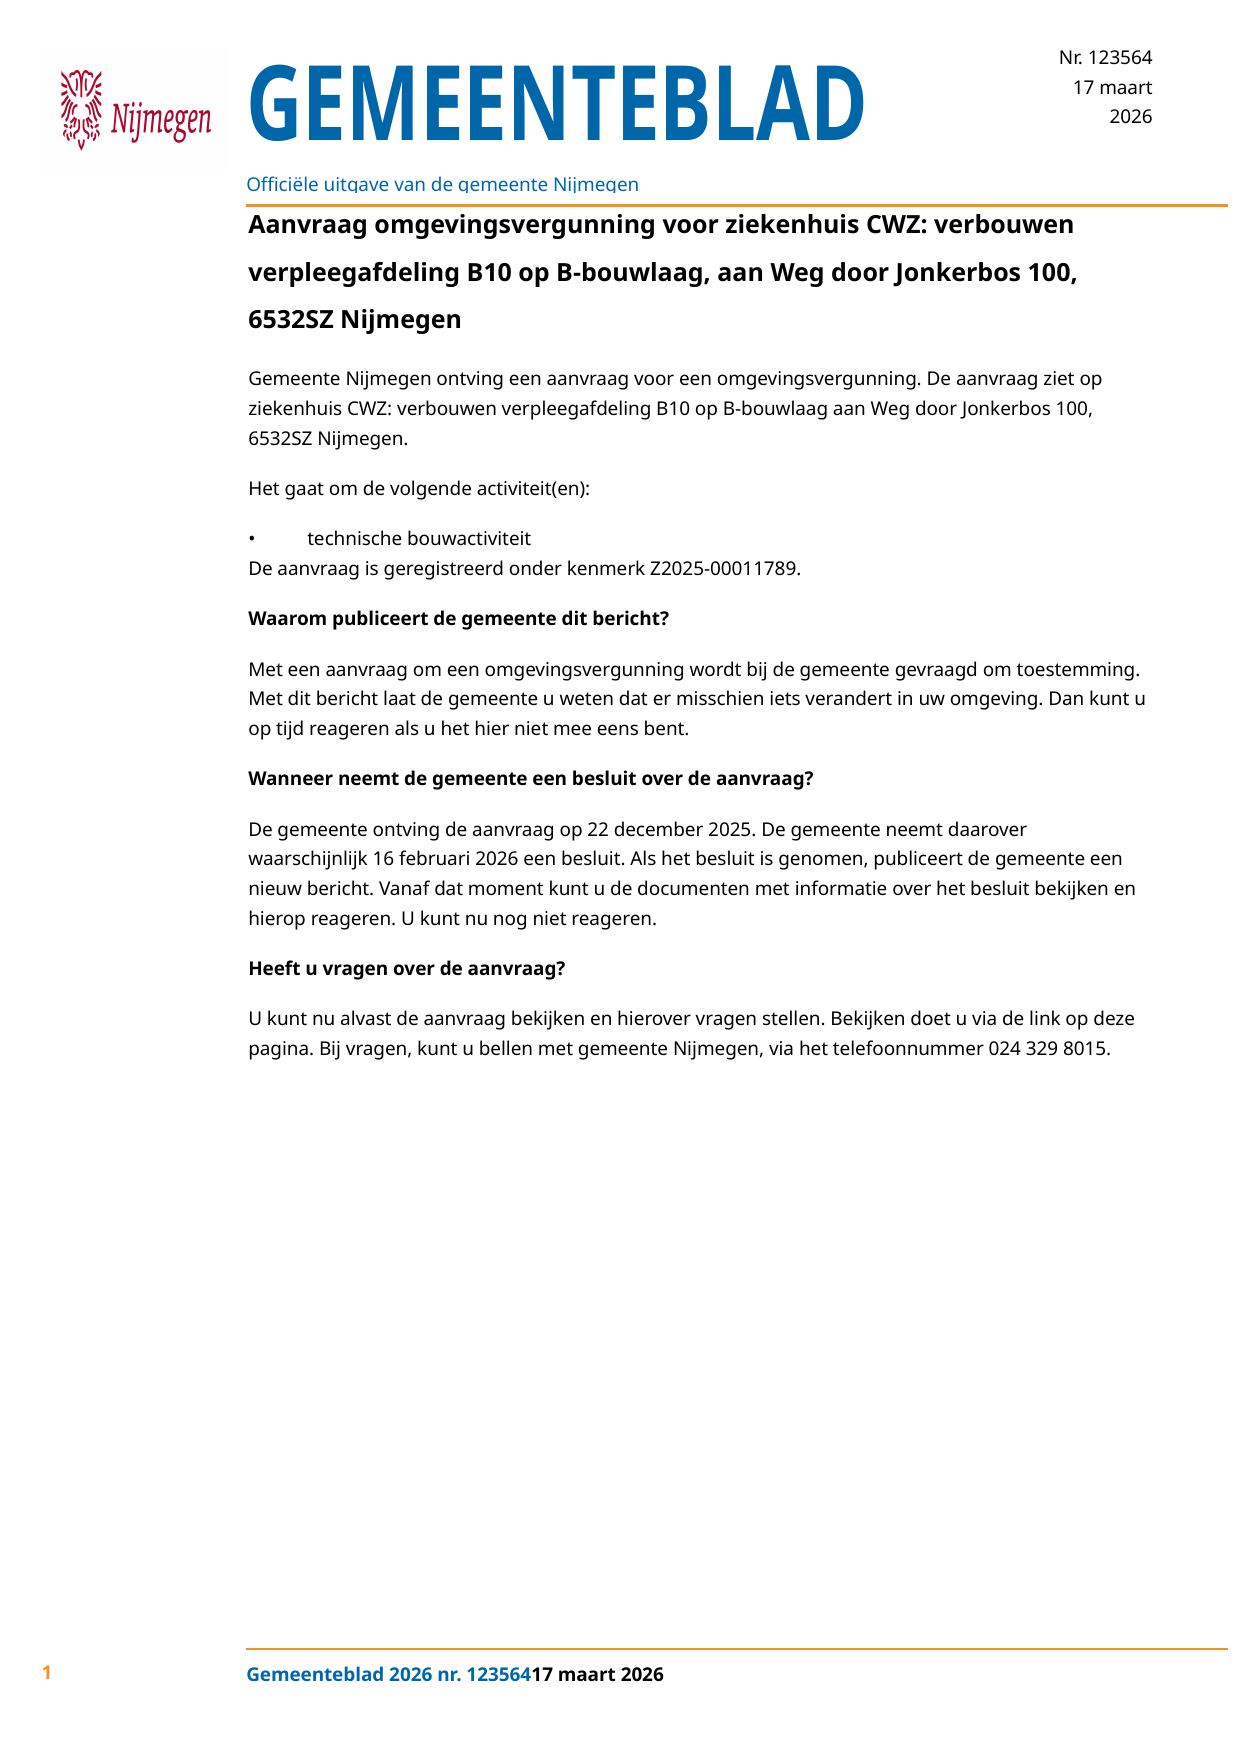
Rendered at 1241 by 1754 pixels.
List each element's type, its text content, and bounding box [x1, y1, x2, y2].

picture [41, 47, 231, 172]
text Waarom publiceert de gemeente dit bericht? [248, 606, 1152, 631]
text De aanvraag is geregistreerd onder kenmerk Z2025-00011789. [248, 555, 1152, 581]
text Heeft u vragen over de aanvraag? [248, 955, 1152, 981]
text De gemeente ontving de aanvraag op 22 december 2025. De gemeente neemt daarover waarschijnlijk 16 februari 2026 een besluit. Als het besluit is genomen, publiceert de gemeente een nieuw bericht. Vanaf dat moment kunt u de documenten met informatie over het besluit bekijken en hierop reageren. U kunt nu nog niet reageren. [248, 816, 1152, 930]
text U kunt nu alvast de aanvraag bekijken en hierover vragen stellen. Bekijken doet u via de link op deze pagina. Bij vragen, kunt u bellen met gemeente Nijmegen, via het telefoonnummer 024 329 8015. [248, 1006, 1152, 1061]
text Gemeente Nijmegen ontving een aanvraag voor een omgevingsvergunning. De aanvraag ziet op ziekenhuis CWZ: verbouwen verpleegafdeling B10 op B-bouwlaag aan Weg door Jonkerbos 100, 6532SZ Nijmegen. [248, 366, 1152, 450]
list technische bouwactiviteit [248, 526, 1152, 551]
text Wanneer neemt de gemeente een besluit over de aanvraag? [248, 766, 1152, 791]
text Aanvraag omgevingsvergunning voor ziekenhuis CWZ: verbouwen verpleegafdeling B10 op B-bouwlaag, aan Weg door Jonkerbos 100, 6532SZ Nijmegen [248, 207, 1152, 336]
text Het gaat om de volgende activiteit(en): [248, 475, 1152, 501]
text Met een aanvraag om een omgevingsvergunning wordt bij de gemeente gevraagd om toestemming. Met dit bericht laat de gemeente u weten dat er misschien iets verandert in uw omgeving. Dan kunt u op tijd reageren als u het hier niet mee eens bent. [248, 656, 1152, 741]
